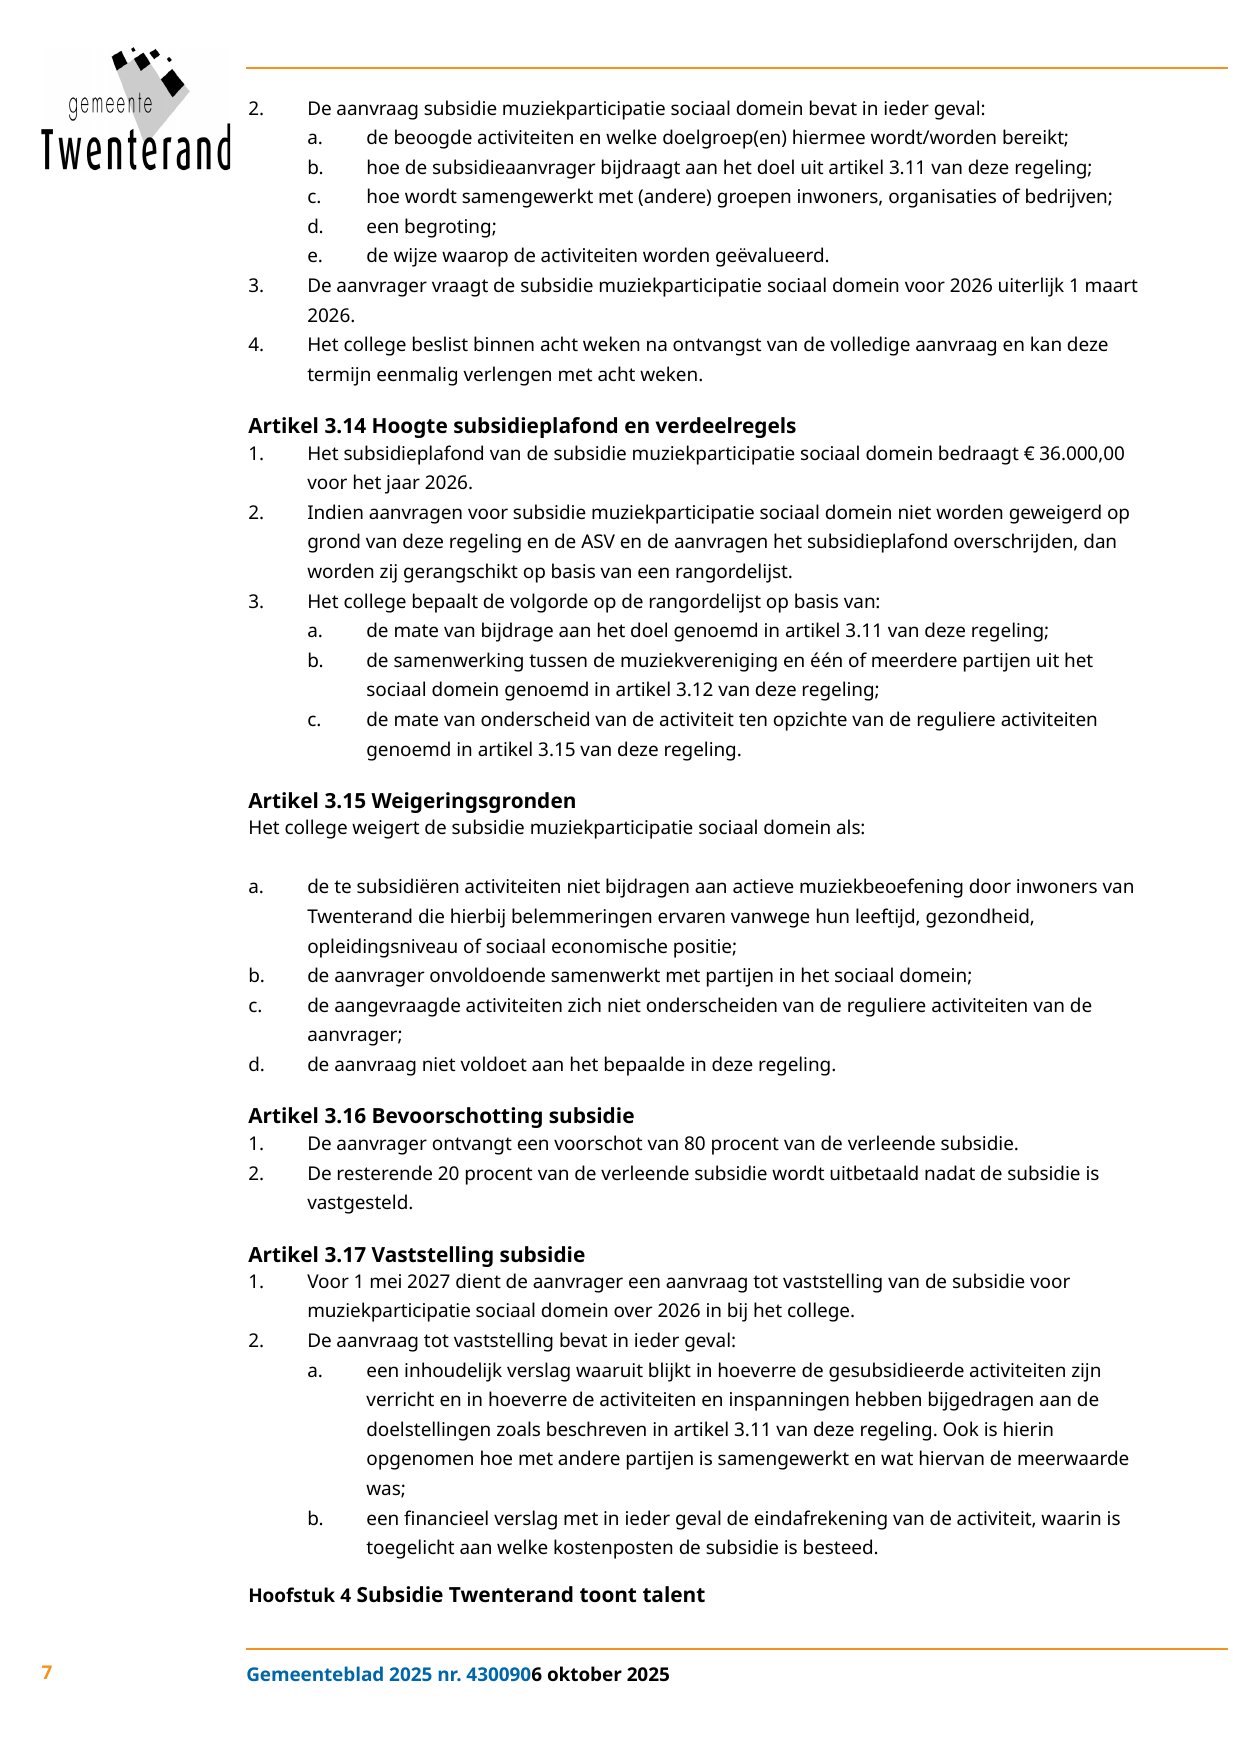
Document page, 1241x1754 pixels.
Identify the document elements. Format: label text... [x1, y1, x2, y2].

list De aanvraag subsidie muziekparticipatie sociaal domein bevat in ieder geval: [248, 95, 1152, 121]
text Artikel 3.14 Hoogte subsidieplafond en verdeelregels [248, 411, 1152, 440]
list Voor 1 mei 2027 dient de aanvrager een aanvraag tot vaststelling van de subsidie voor muziekparticipatie sociaal domein over 2026 in bij het college. [248, 1268, 1152, 1323]
list een inhoudelijk verslag waaruit blijkt in hoeverre de gesubsidieerde activiteiten zijn verricht en in hoeverre de activiteiten en inspanningen hebben bijgedragen aan de doelstellingen zoals beschreven in artikel 3.11 van deze regeling. Ook is hierin opgenomen hoe met andere partijen is samengewerkt en wat hiervan de meerwaarde was; [307, 1357, 1152, 1501]
text Artikel 3.16 Bevoorschotting subsidie [248, 1102, 1152, 1130]
text Artikel 3.17 Vaststelling subsidie [248, 1240, 1152, 1268]
list hoe de subsidieaanvrager bijdraagt aan het doel uit artikel 3.11 van deze regeling; [307, 154, 1152, 180]
list de mate van bijdrage aan het doel genoemd in artikel 3.11 van deze regeling; [307, 617, 1152, 643]
list Het college beslist binnen acht weken na ontvangst van de volledige aanvraag en kan deze termijn eenmalig verlengen met acht weken. [248, 331, 1152, 387]
list de beoogde activiteiten en welke doelgroep(en) hiermee wordt/worden bereikt; [307, 124, 1152, 150]
list De aanvrager ontvangt een voorschot van 80 procent van de verleende subsidie. [248, 1130, 1152, 1156]
list de aanvrager onvoldoende samenwerkt met partijen in het sociaal domein; [248, 962, 1152, 988]
list de samenwerking tussen de muziekvereniging en één of meerdere partijen uit het sociaal domein genoemd in artikel 3.12 van deze regeling; [307, 647, 1152, 702]
list een financieel verslag met in ieder geval de eindafrekening van de activiteit, waarin is toegelicht aan welke kostenposten de subsidie is besteed. [307, 1505, 1152, 1560]
list de te subsidiëren activiteiten niet bijdragen aan actieve muziekbeoefening door inwoners van Twenterand die hierbij belemmeringen ervaren vanwege hun leeftijd, gezondheid, opleidingsniveau of sociaal economische positie; [248, 874, 1152, 959]
list De aanvraag tot vaststelling bevat in ieder geval: [248, 1327, 1152, 1353]
list de mate van onderscheid van de activiteit ten opzichte van de reguliere activiteiten genoemd in artikel 3.15 van deze regeling. [307, 706, 1152, 761]
list Indien aanvragen voor subsidie muziekparticipatie sociaal domein niet worden geweigerd op grond van deze regeling en de ASV en de aanvragen het subsidieplafond overschrijden, dan worden zij gerangschikt op basis van een rangordelijst. [248, 499, 1152, 584]
list Het college bepaalt de volgorde op de rangordelijst op basis van: [248, 588, 1152, 613]
list een begroting; [307, 213, 1152, 239]
list hoe wordt samengewerkt met (andere) groepen inwoners, organisaties of bedrijven; [307, 183, 1152, 209]
text Hoofstuk 4 Subsidie Twenterand toont talent [248, 1580, 1152, 1608]
list De resterende 20 procent van de verleende subsidie wordt uitbetaald nadat de subsidie is vastgesteld. [248, 1160, 1152, 1215]
list de aanvraag niet voldoet aan het bepaalde in deze regeling. [248, 1051, 1152, 1077]
text Artikel 3.15 Weigeringsgronden [248, 786, 1152, 814]
list De aanvrager vraagt de subsidie muziekparticipatie sociaal domein voor 2026 uiterlijk 1 maart 2026. [248, 272, 1152, 328]
picture [41, 47, 231, 172]
list de wijze waarop de activiteiten worden geëvalueerd. [307, 243, 1152, 268]
list Het subsidieplafond van de subsidie muziekparticipatie sociaal domein bedraagt € 36.000,00 voor het jaar 2026. [248, 440, 1152, 495]
text Het college weigert de subsidie muziekparticipatie sociaal domein als: [248, 814, 1152, 840]
list de aangevraagde activiteiten zich niet onderscheiden van de reguliere activiteiten van de aanvrager; [248, 992, 1152, 1047]
